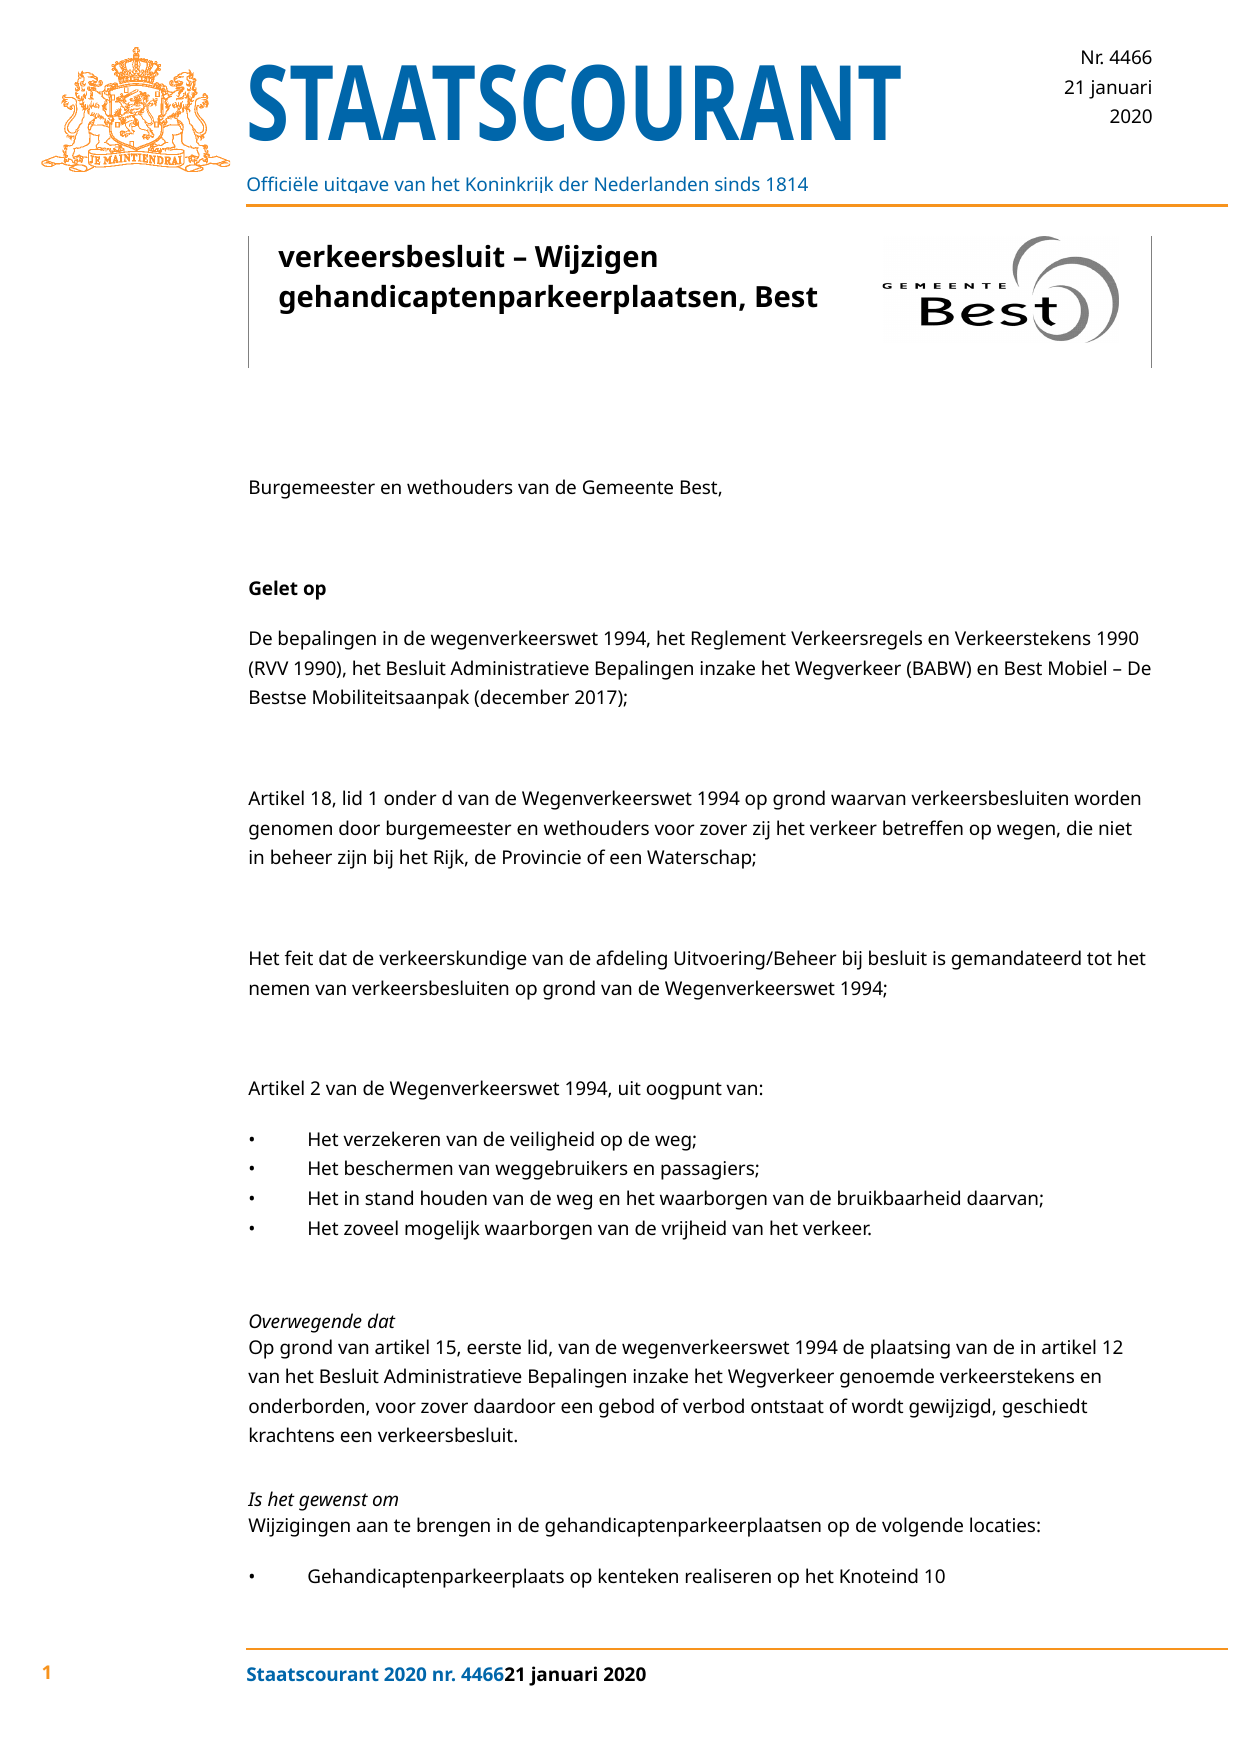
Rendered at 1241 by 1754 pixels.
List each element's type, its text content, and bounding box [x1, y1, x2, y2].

table_header [1119, 236, 1151, 342]
text Artikel 2 van de Wegenverkeerswet 1994, uit oogpunt van: [248, 1076, 1152, 1101]
list Het zoveel mogelijk waarborgen van de vrijheid van het verkeer. [248, 1215, 1152, 1240]
text Wijzigingen aan te brengen in de gehandicaptenparkeerplaatsen op de volgende locaties: [248, 1512, 1152, 1538]
list Gehandicaptenparkeerplaats op kenteken realiseren op het Knoteind 10 [248, 1563, 1152, 1588]
picture [882, 236, 1119, 343]
list Het in stand houden van de weg en het waarborgen van de bruikbaarheid daarvan; [248, 1185, 1152, 1211]
text De bepalingen in de wegenverkeerswet 1994, het Reglement Verkeersregels en Verkeerstekens 1990 (RVV 1990), het Besluit Administratieve Bepalingen inzake het Wegverkeer (BABW) en Best Mobiel – De Bestse Mobiliteitsaanpak (december 2017); [248, 625, 1152, 710]
text Is het gewenst om [248, 1487, 1152, 1512]
table_header [850, 343, 1151, 368]
text Op grond van artikel 15, eerste lid, van de wegenverkeerswet 1994 de plaatsing van de in artikel 12 van het Besluit Administratieve Bepalingen inzake het Wegverkeer genoemde verkeerstekens en onderborden, voor zover daardoor een gebod of verbod ontstaat of wordt gewijzigd, geschiedt krachtens een verkeersbesluit. [248, 1334, 1152, 1448]
text Overwegende dat [248, 1308, 1152, 1334]
list Het beschermen van weggebruikers en passagiers; [248, 1156, 1152, 1181]
text Gelet op [248, 575, 1152, 600]
picture [41, 47, 231, 172]
text Artikel 18, lid 1 onder d van de Wegenverkeerswet 1994 op grond waarvan verkeersbesluiten worden genomen door burgemeester en wethouders voor zover zij het verkeer betreffen op wegen, die niet in beheer zijn bij het Rijk, de Provincie of een Waterschap; [248, 785, 1152, 870]
list Het verzekeren van de veiligheid op de weg; [248, 1126, 1152, 1152]
table_header [850, 236, 882, 342]
text Burgemeester en wethouders van de Gemeente Best, [248, 474, 1152, 499]
text Het feit dat de verkeerskundige van de afdeling Uitvoering/Beheer bij besluit is gemandateerd tot het nemen van verkeersbesluiten op grond van de Wegenverkeerswet 1994; [248, 945, 1152, 1000]
table_header verkeersbesluit – Wijzigen gehandicaptenparkeerplaatsen, Best [249, 236, 850, 368]
